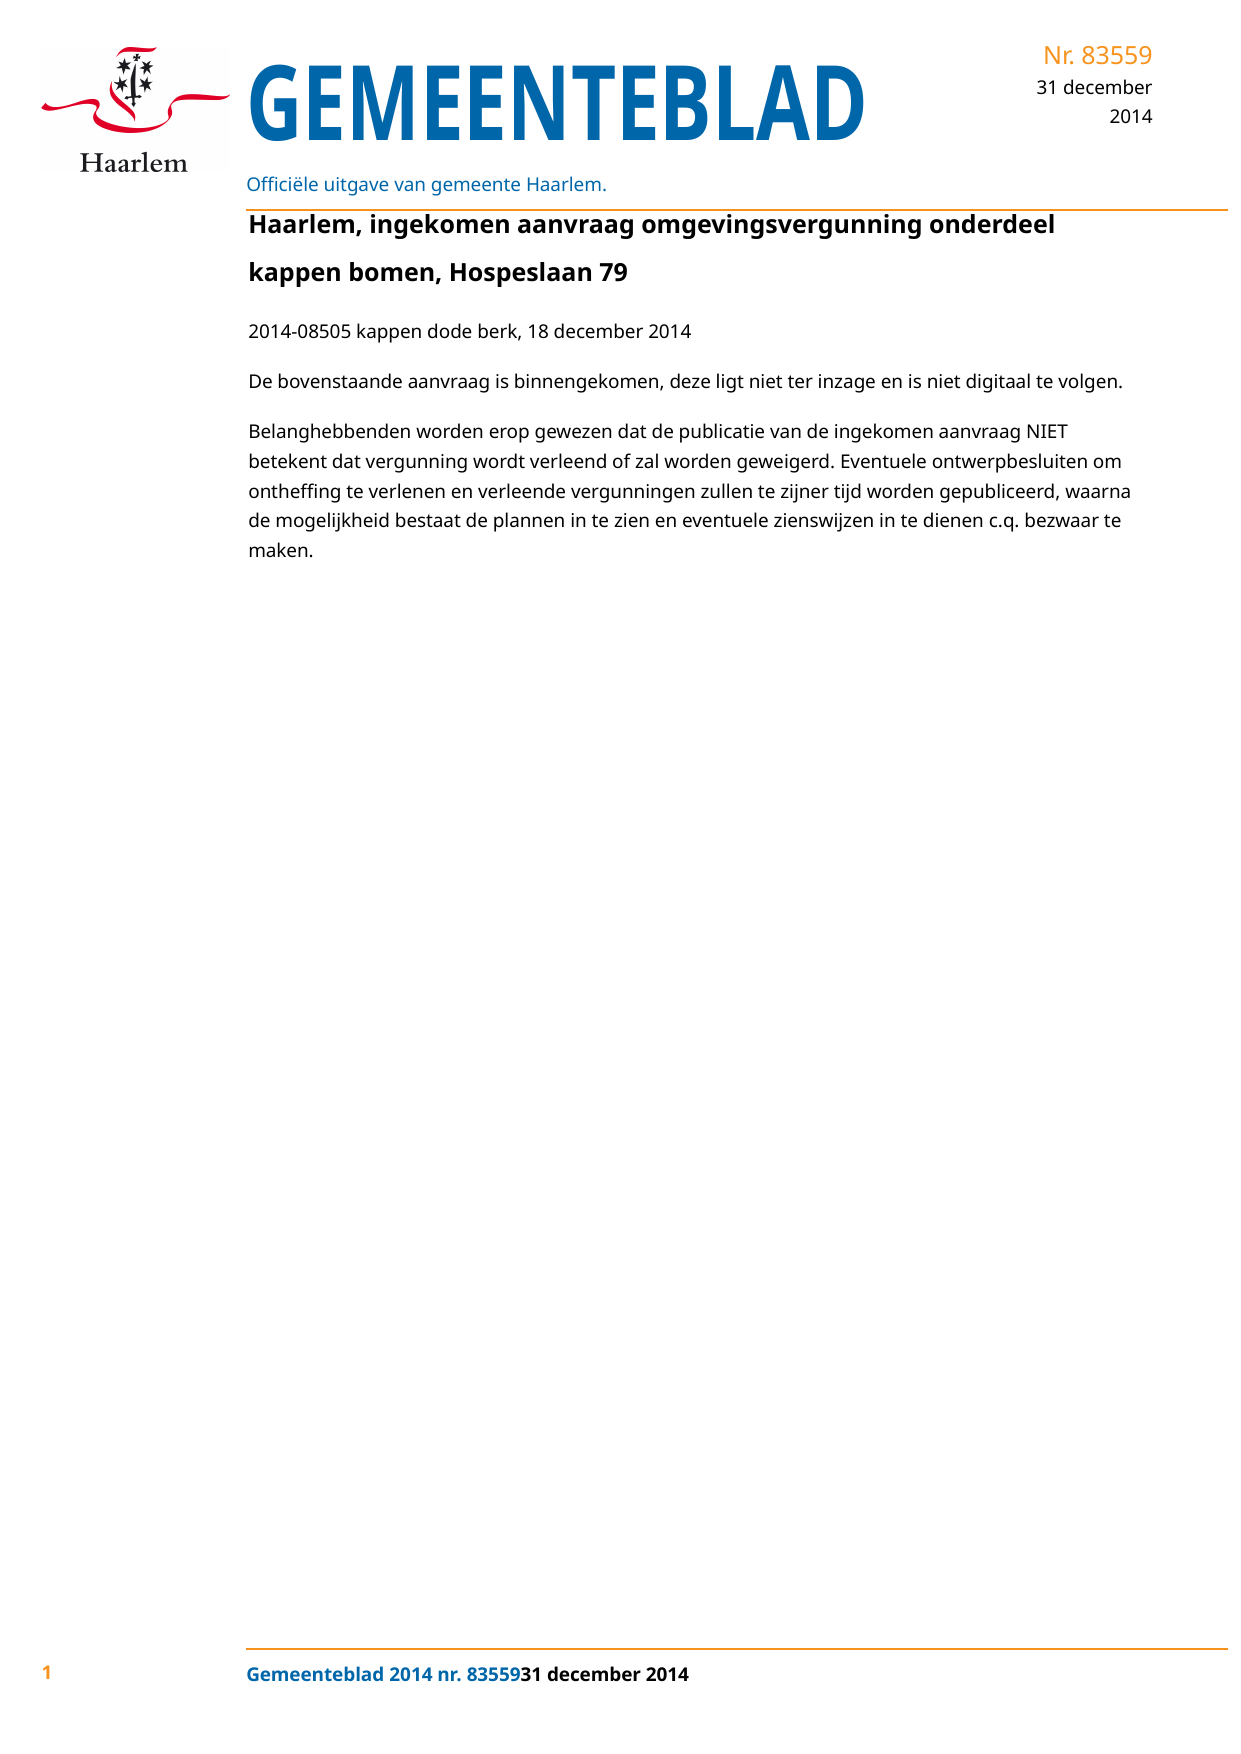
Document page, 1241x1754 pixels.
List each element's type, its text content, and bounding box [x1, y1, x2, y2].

text 2014-08505 kappen dode berk, 18 december 2014 [248, 318, 1152, 344]
text Haarlem, ingekomen aanvraag omgevingsvergunning onderdeel kappen bomen, Hospeslaan 79 [248, 211, 1152, 288]
text De bovenstaande aanvraag is binnengekomen, deze ligt niet ter inzage en is niet digitaal te volgen. [248, 368, 1152, 394]
picture [41, 47, 231, 172]
text Belanghebbenden worden erop gewezen dat de publicatie van de ingekomen aanvraag NIET betekent dat vergunning wordt verleend of zal worden geweigerd. Eventuele ontwerpbesluiten om ontheffing te verlenen en verleende vergunningen zullen te zijner tijd worden gepubliceerd, waarna de mogelijkheid bestaat de plannen in te zien en eventuele zienswijzen in te dienen c.q. bezwaar te maken. [248, 419, 1152, 563]
